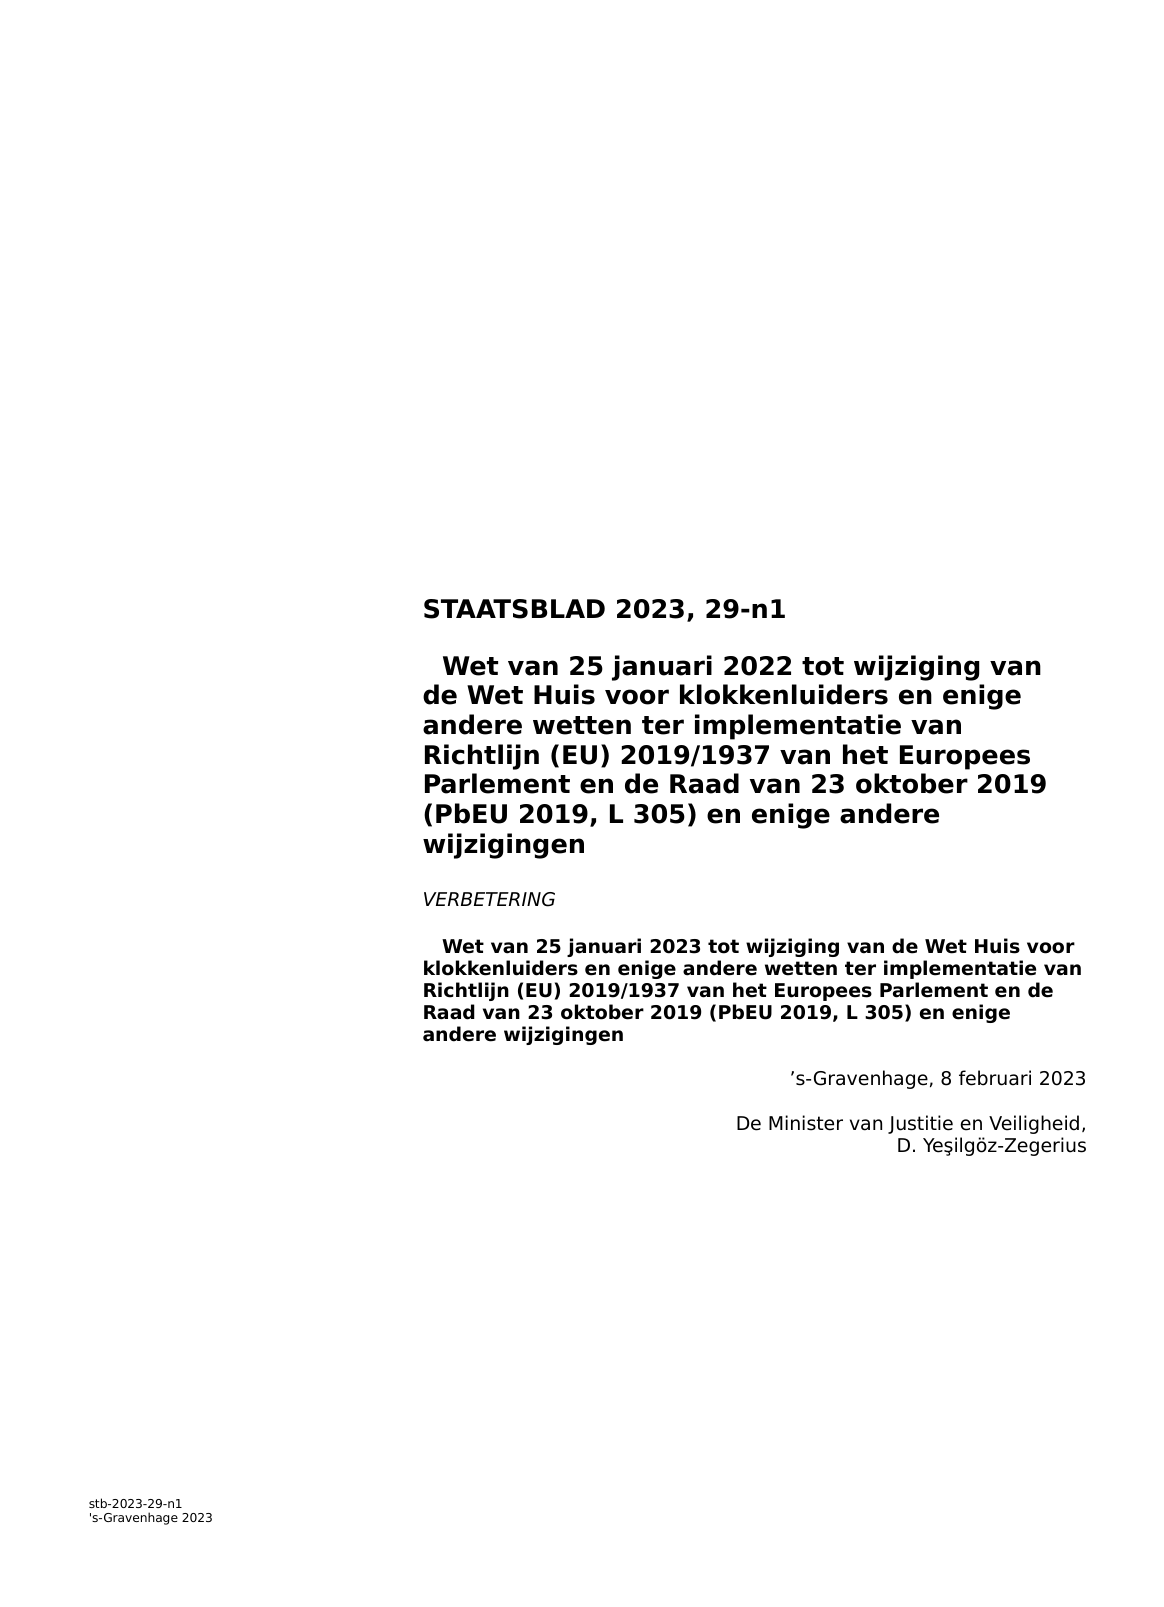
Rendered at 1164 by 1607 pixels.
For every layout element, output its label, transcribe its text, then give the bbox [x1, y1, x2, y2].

text Wet van 25 januari 2023 tot wijziging van de Wet Huis voor klokkenluiders en enige andere wetten ter implementatie van Richtlijn (EU) 2019/1937 van het Europees Parlement en de Raad van 23 oktober 2019 (PbEU 2019, L 305) en enige andere wijzigingen [422, 936, 1087, 1046]
subtitle VERBETERING [422, 889, 1087, 911]
subtitle STAATSBLAD 2023, 29-n1 [422, 595, 1087, 625]
text 's-Gravenhage 2023 [88, 1511, 323, 1525]
text stb-2023-29-n1 [88, 1497, 323, 1511]
text ’s-Gravenhage, 8 februari 2023 [422, 1068, 1087, 1090]
text Wet van 25 januari 2022 tot wijziging van de Wet Huis voor klokkenluiders en enige andere wetten ter implementatie van Richtlijn (EU) 2019/1937 van het Europees Parlement en de Raad van 23 oktober 2019 (PbEU 2019, L 305) en enige andere wijzigingen [422, 651, 1087, 859]
text De Minister van Justitie en Veiligheid, D. Yeşilgöz-Zegerius [422, 1112, 1087, 1156]
